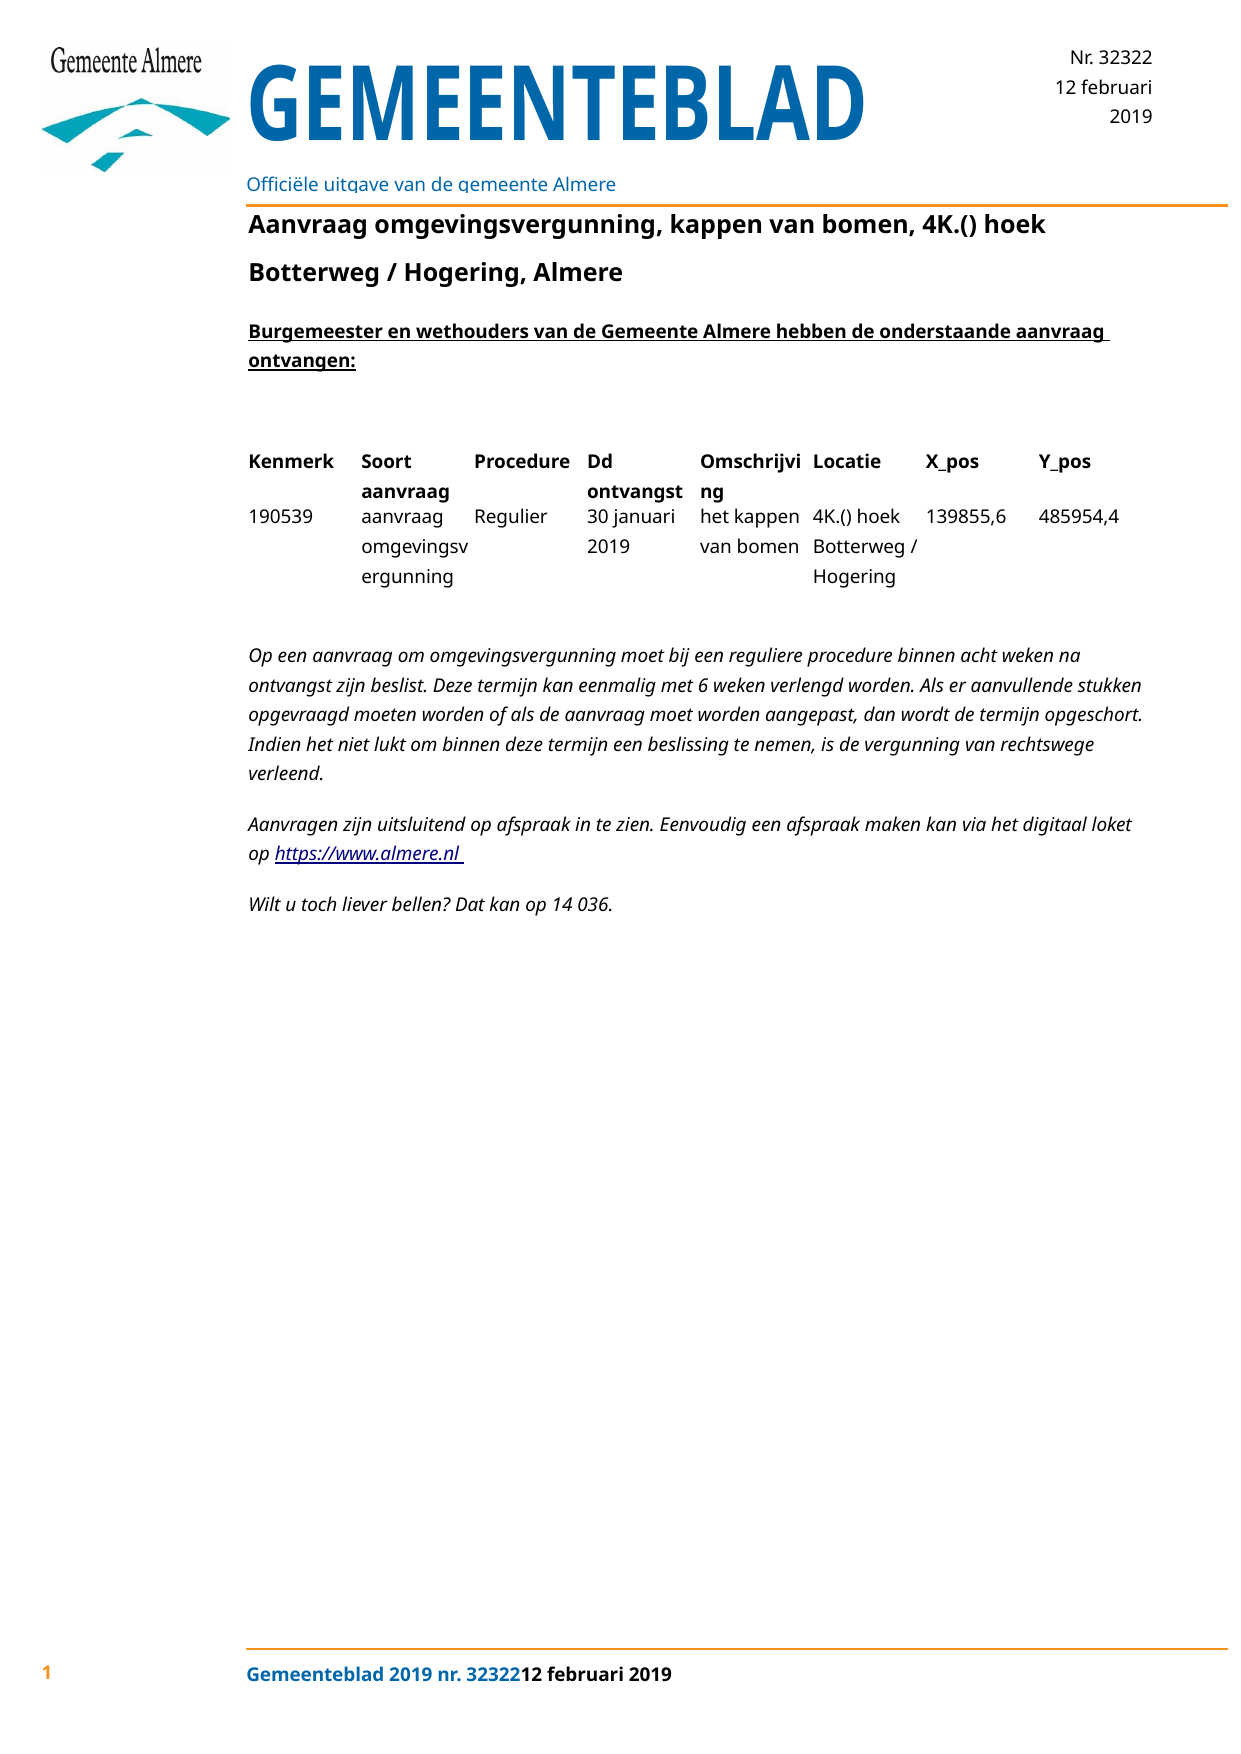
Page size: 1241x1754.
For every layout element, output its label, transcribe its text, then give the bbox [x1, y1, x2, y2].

table_cell Regulier [474, 504, 587, 589]
table_header Soort aanvraag [361, 449, 474, 504]
table_header X_pos [926, 449, 1038, 504]
text Op een aanvraag om omgevingsvergunning moet bij een reguliere procedure binnen acht weken na ontvangst zijn beslist. Deze termijn kan eenmalig met 6 weken verlengd worden. Als er aanvullende stukken opgevraagd moeten worden of als de aanvraag moet worden aangepast, dan wordt de termijn opgeschort. Indien het niet lukt om binnen deze termijn een beslissing te nemen, is de vergunning van rechtswege verleend. [248, 642, 1152, 786]
text Wilt u toch liever bellen? Dat kan op 14 036. [248, 891, 1152, 917]
table_header Locatie [813, 449, 926, 504]
table_cell aanvraag omgevingsvergunning [361, 504, 474, 589]
text Burgemeester en wethouders van de Gemeente Almere hebben de onderstaande aanvraag ontvangen: [248, 318, 1152, 373]
table_cell 30 januari 2019 [587, 504, 700, 589]
text Aanvraag omgevingsvergunning, kappen van bomen, 4K.() hoek Botterweg / Hogering, Almere [248, 207, 1152, 288]
table_header Kenmerk [248, 449, 361, 504]
table_cell 190539 [248, 504, 361, 589]
table_cell 4K.() hoek Botterweg / Hogering [813, 504, 926, 589]
table_header Omschrijving [700, 449, 813, 504]
picture [41, 47, 231, 172]
table_cell het kappen van bomen [700, 504, 813, 589]
table_header Procedure [474, 449, 587, 504]
text Aanvragen zijn uitsluitend op afspraak in te zien. Eenvoudig een afspraak maken kan via het digitaal loket op https://www.almere.nl [248, 811, 1152, 866]
table_header Y_pos [1039, 449, 1152, 504]
table_header Dd ontvangst [587, 449, 700, 504]
table_cell 485954,4 [1039, 504, 1152, 589]
table_cell 139855,6 [926, 504, 1038, 589]
